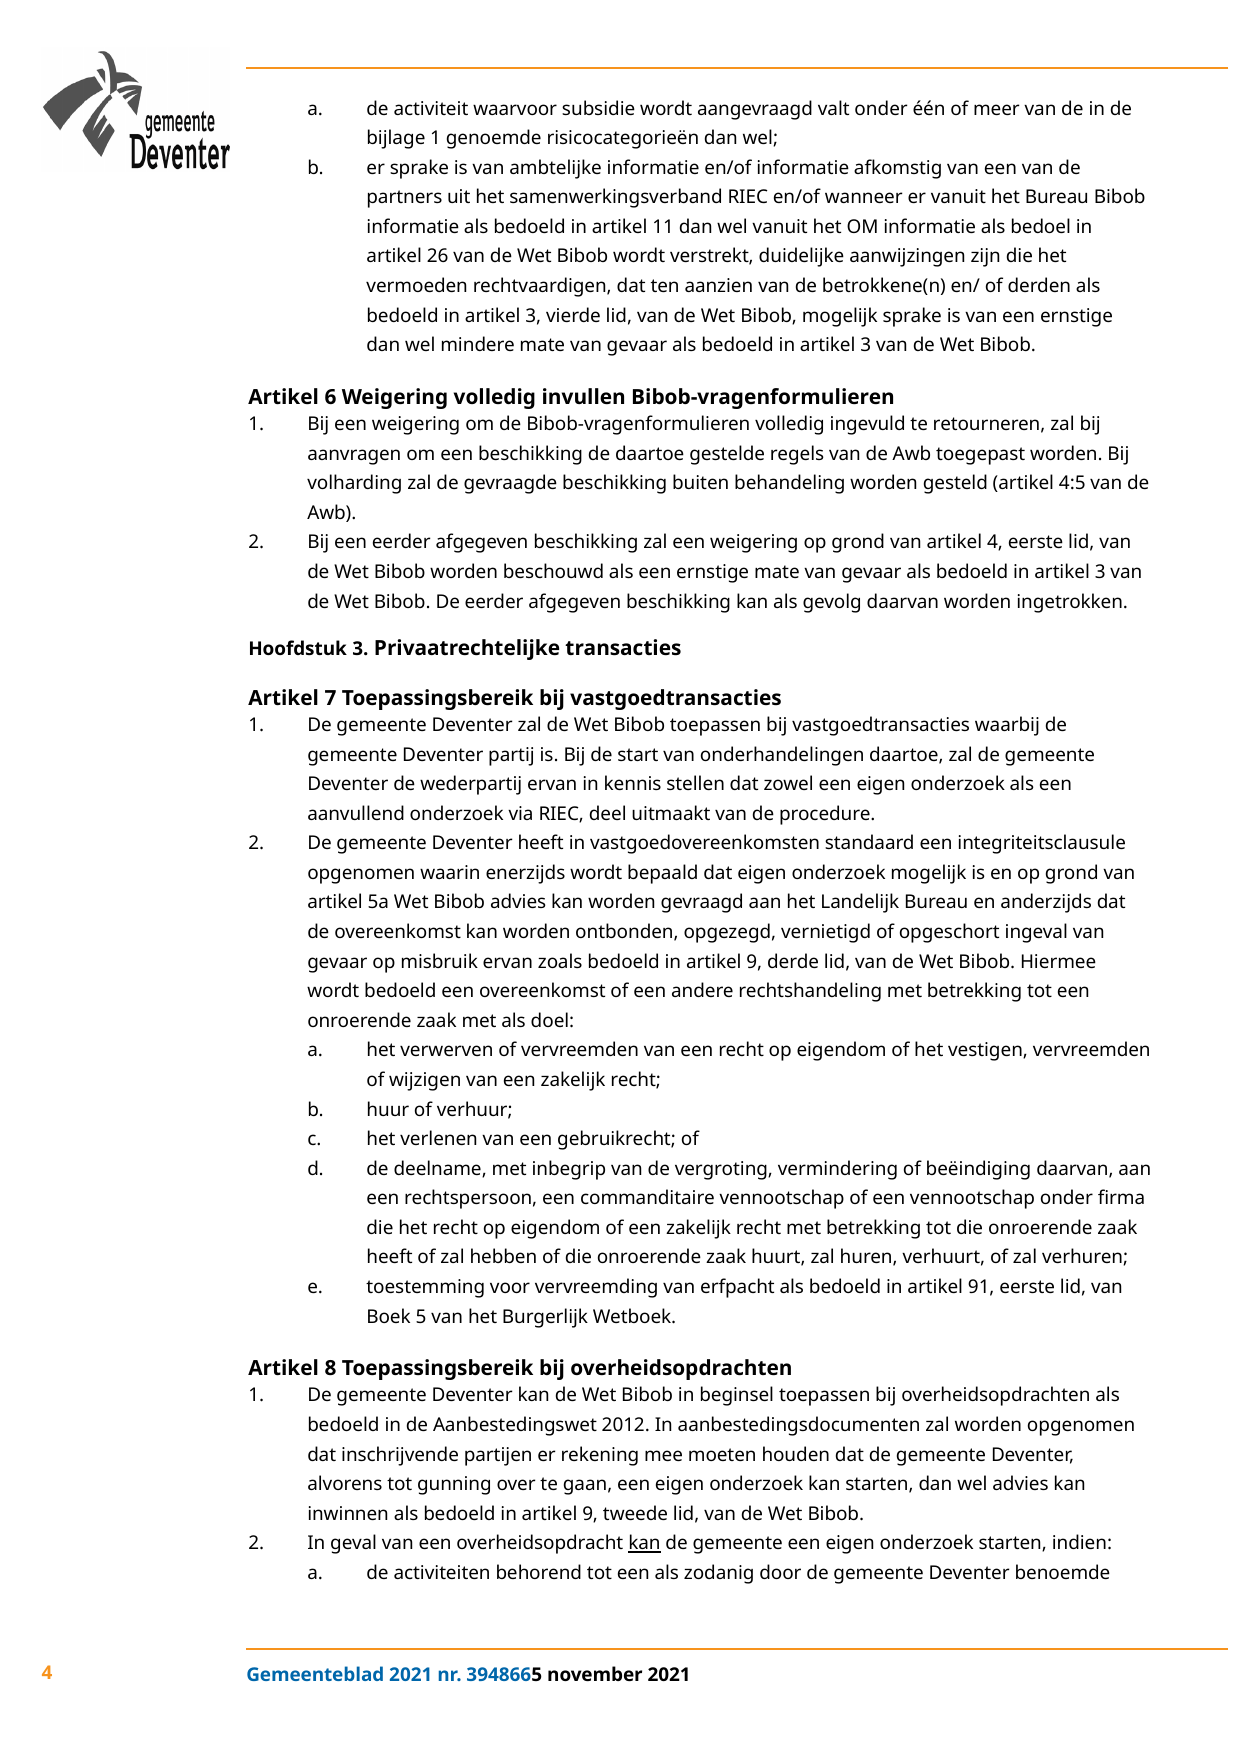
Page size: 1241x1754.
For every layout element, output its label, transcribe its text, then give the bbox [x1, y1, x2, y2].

text Artikel 6 Weigering volledig invullen Bibob-vragenformulieren [248, 382, 1152, 410]
list De gemeente Deventer zal de Wet Bibob toepassen bij vastgoedtransacties waarbij de gemeente Deventer partij is. Bij de start van onderhandelingen daartoe, zal de gemeente Deventer de wederpartij ervan in kennis stellen dat zowel een eigen onderzoek als een aanvullend onderzoek via RIEC, deel uitmaakt van de procedure. [248, 711, 1152, 826]
text Hoofdstuk 3. Privaatrechtelijke transacties [248, 633, 1152, 662]
text Artikel 7 Toepassingsbereik bij vastgoedtransacties [248, 683, 1152, 711]
list Bij een eerder afgegeven beschikking zal een weigering op grond van artikel 4, eerste lid, van de Wet Bibob worden beschouwd als een ernstige mate van gevaar als bedoeld in artikel 3 van de Wet Bibob. De eerder afgegeven beschikking kan als gevolg daarvan worden ingetrokken. [248, 529, 1152, 613]
list De gemeente Deventer heeft in vastgoedovereenkomsten standaard een integriteitsclausule opgenomen waarin enerzijds wordt bepaald dat eigen onderzoek mogelijk is en op grond van artikel 5a Wet Bibob advies kan worden gevraagd aan het Landelijk Bureau en anderzijds dat de overeenkomst kan worden ontbonden, opgezegd, vernietigd of opgeschort ingeval van gevaar op misbruik ervan zoals bedoeld in artikel 9, derde lid, van de Wet Bibob. Hiermee wordt bedoeld een overeenkomst of een andere rechtshandeling met betrekking tot een onroerende zaak met als doel: [248, 829, 1152, 1033]
list de activiteiten behorend tot een als zodanig door de gemeente Deventer benoemde [307, 1559, 1152, 1585]
list de activiteit waarvoor subsidie wordt aangevraagd valt onder één of meer van de in de bijlage 1 genoemde risicocategorieën dan wel; [307, 95, 1152, 150]
list het verlenen van een gebruikrecht; of [307, 1125, 1152, 1151]
list de deelname, met inbegrip van de vergroting, vermindering of beëindiging daarvan, aan een rechtspersoon, een commanditaire vennootschap of een vennootschap onder firma die het recht op eigendom of een zakelijk recht met betrekking tot die onroerende zaak heeft of zal hebben of die onroerende zaak huurt, zal huren, verhuurt, of zal verhuren; [307, 1155, 1152, 1269]
list Bij een weigering om de Bibob-vragenformulieren volledig ingevuld te retourneren, zal bij aanvragen om een beschikking de daartoe gestelde regels van de Awb toegepast worden. Bij volharding zal de gevraagde beschikking buiten behandeling worden gesteld (artikel 4:5 van de Awb). [248, 410, 1152, 525]
list er sprake is van ambtelijke informatie en/of informatie afkomstig van een van de partners uit het samenwerkingsverband RIEC en/of wanneer er vanuit het Bureau Bibob informatie als bedoeld in artikel 11 dan wel vanuit het OM informatie als bedoel in artikel 26 van de Wet Bibob wordt verstrekt, duidelijke aanwijzingen zijn die het vermoeden rechtvaardigen, dat ten aanzien van de betrokkene(n) en/ of derden als bedoeld in artikel 3, vierde lid, van de Wet Bibob, mogelijk sprake is van een ernstige dan wel mindere mate van gevaar als bedoeld in artikel 3 van de Wet Bibob. [307, 154, 1152, 357]
list De gemeente Deventer kan de Wet Bibob in beginsel toepassen bij overheidsopdrachten als bedoeld in de Aanbestedingswet 2012. In aanbestedingsdocumenten zal worden opgenomen dat inschrijvende partijen er rekening mee moeten houden dat de gemeente Deventer, alvorens tot gunning over te gaan, een eigen onderzoek kan starten, dan wel advies kan inwinnen als bedoeld in artikel 9, tweede lid, van de Wet Bibob. [248, 1382, 1152, 1526]
text Artikel 8 Toepassingsbereik bij overheidsopdrachten [248, 1353, 1152, 1382]
list In geval van een overheidsopdracht kan de gemeente een eigen onderzoek starten, indien: [248, 1529, 1152, 1555]
list het verwerven of vervreemden van een recht op eigendom of het vestigen, vervreemden of wijzigen van een zakelijk recht; [307, 1037, 1152, 1092]
list toestemming voor vervreemding van erfpacht als bedoeld in artikel 91, eerste lid, van Boek 5 van het Burgerlijk Wetboek. [307, 1273, 1152, 1328]
picture [41, 47, 231, 172]
list huur of verhuur; [307, 1096, 1152, 1121]
